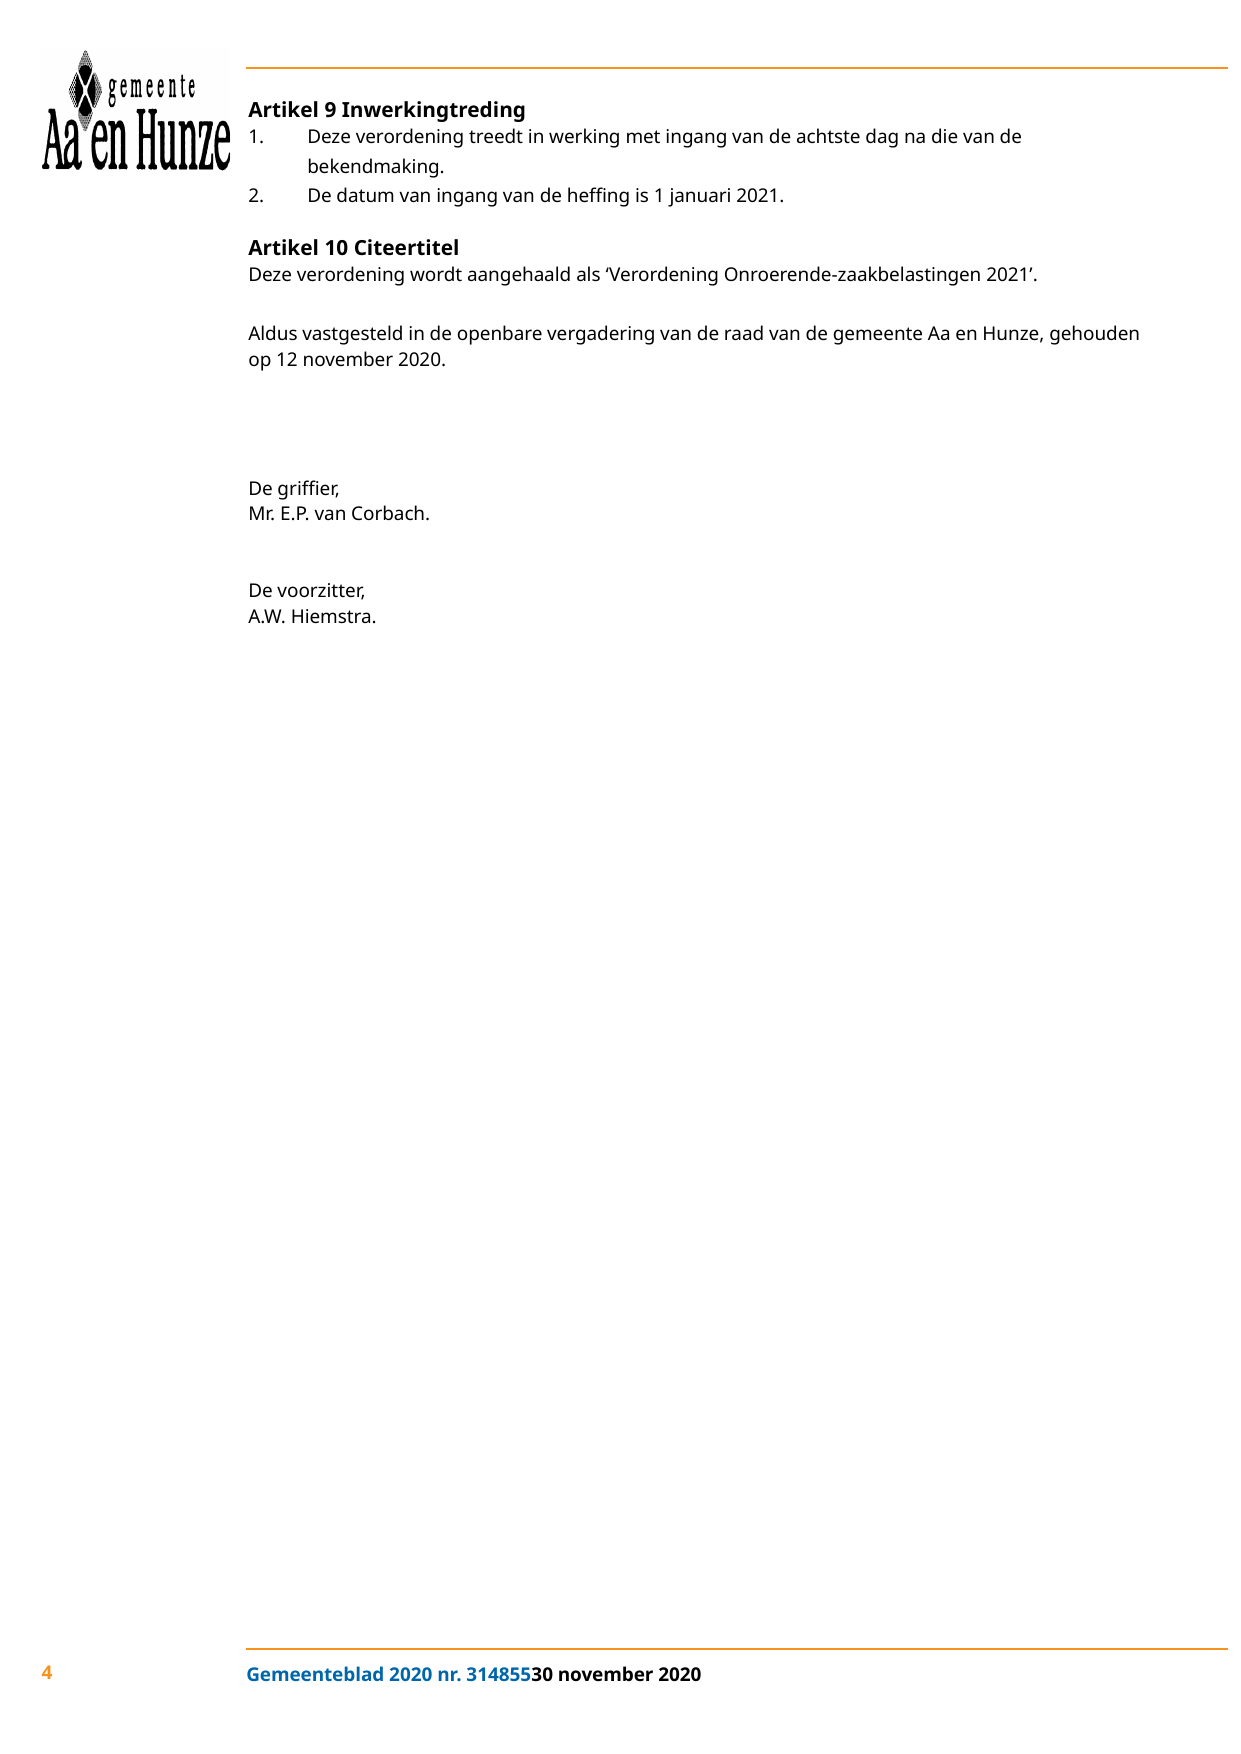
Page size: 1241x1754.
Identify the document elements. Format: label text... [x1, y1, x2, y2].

text A.W. Hiemstra. [248, 603, 1152, 629]
text De griffier, [248, 475, 1152, 501]
text Aldus vastgesteld in de openbare vergadering van de raad van de gemeente Aa en Hunze, gehouden op 12 november 2020. [248, 320, 1152, 372]
text Artikel 9 Inwerkingtreding [248, 95, 1152, 123]
list De datum van ingang van de heffing is 1 januari 2021. [248, 182, 1152, 208]
text Mr. E.P. van Corbach. [248, 501, 1152, 526]
picture [41, 47, 231, 172]
text Artikel 10 Citeertitel [248, 233, 1152, 261]
list Deze verordening treedt in werking met ingang van de achtste dag na die van de bekendmaking. [248, 123, 1152, 178]
text Deze verordening wordt aangehaald als ‘Verordening Onroerende-zaakbelastingen 2021’. [248, 261, 1152, 287]
text De voorzitter, [248, 578, 1152, 603]
